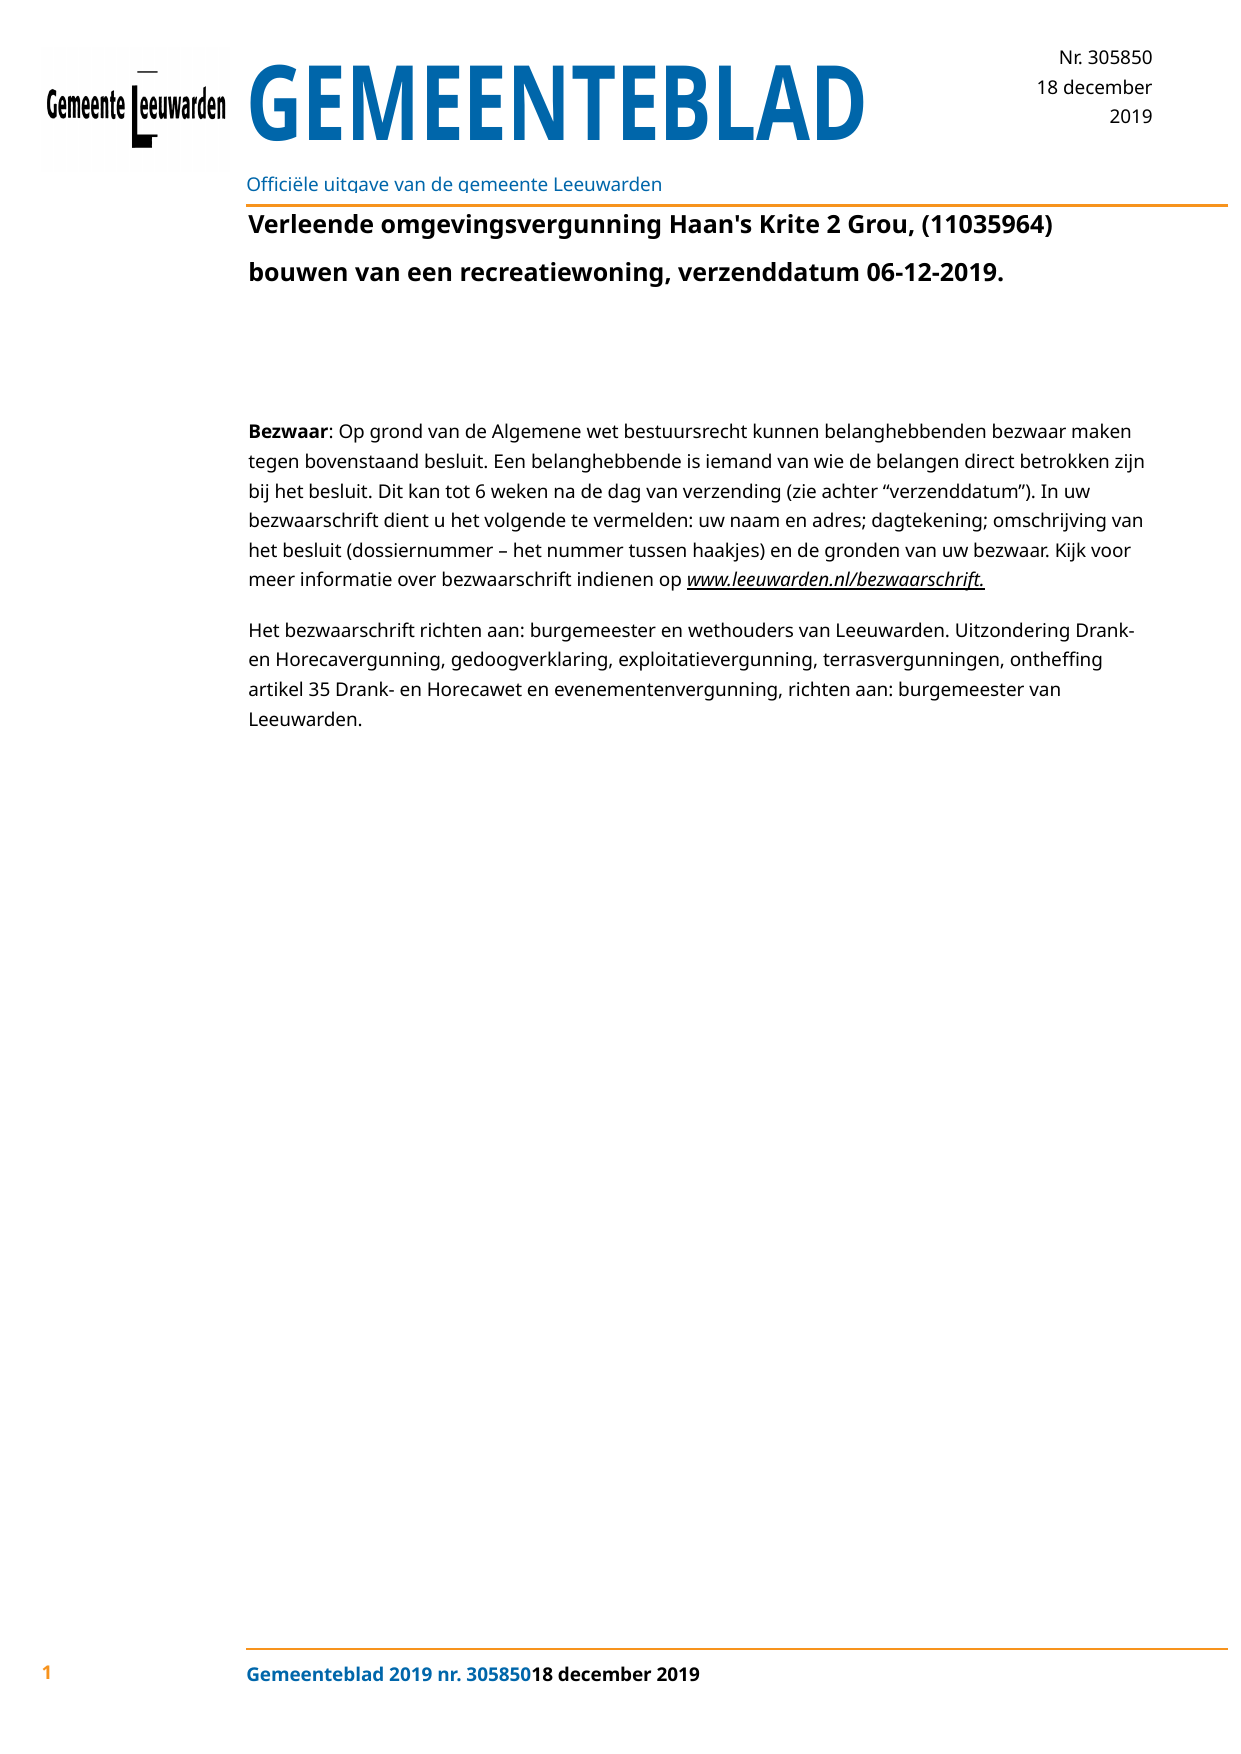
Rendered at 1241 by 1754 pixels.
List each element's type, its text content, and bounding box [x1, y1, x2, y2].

text Bezwaar: Op grond van de Algemene wet bestuursrecht kunnen belanghebbenden bezwaar maken tegen bovenstaand besluit. Een belanghebbende is iemand van wie de belangen direct betrokken zijn bij het besluit. Dit kan tot 6 weken na de dag van verzending (zie achter “verzenddatum”). In uw bezwaarschrift dient u het volgende te vermelden: uw naam en adres; dagtekening; omschrijving van het besluit (dossiernummer – het nummer tussen haakjes) en de gronden van uw bezwaar. Kijk voor meer informatie over bezwaarschrift indienen op www.leeuwarden.nl/bezwaarschrift. [248, 419, 1152, 592]
picture [41, 47, 231, 172]
text Verleende omgevingsvergunning Haan's Krite 2 Grou, (11035964) bouwen van een recreatiewoning, verzenddatum 06-12-2019. [248, 207, 1152, 288]
text Het bezwaarschrift richten aan: burgemeester en wethouders van Leeuwarden. Uitzondering Drank- en Horecavergunning, gedoogverklaring, exploitatievergunning, terrasvergunningen, ontheffing artikel 35 Drank- en Horecawet en evenementenvergunning, richten aan: burgemeester van Leeuwarden. [248, 617, 1152, 732]
